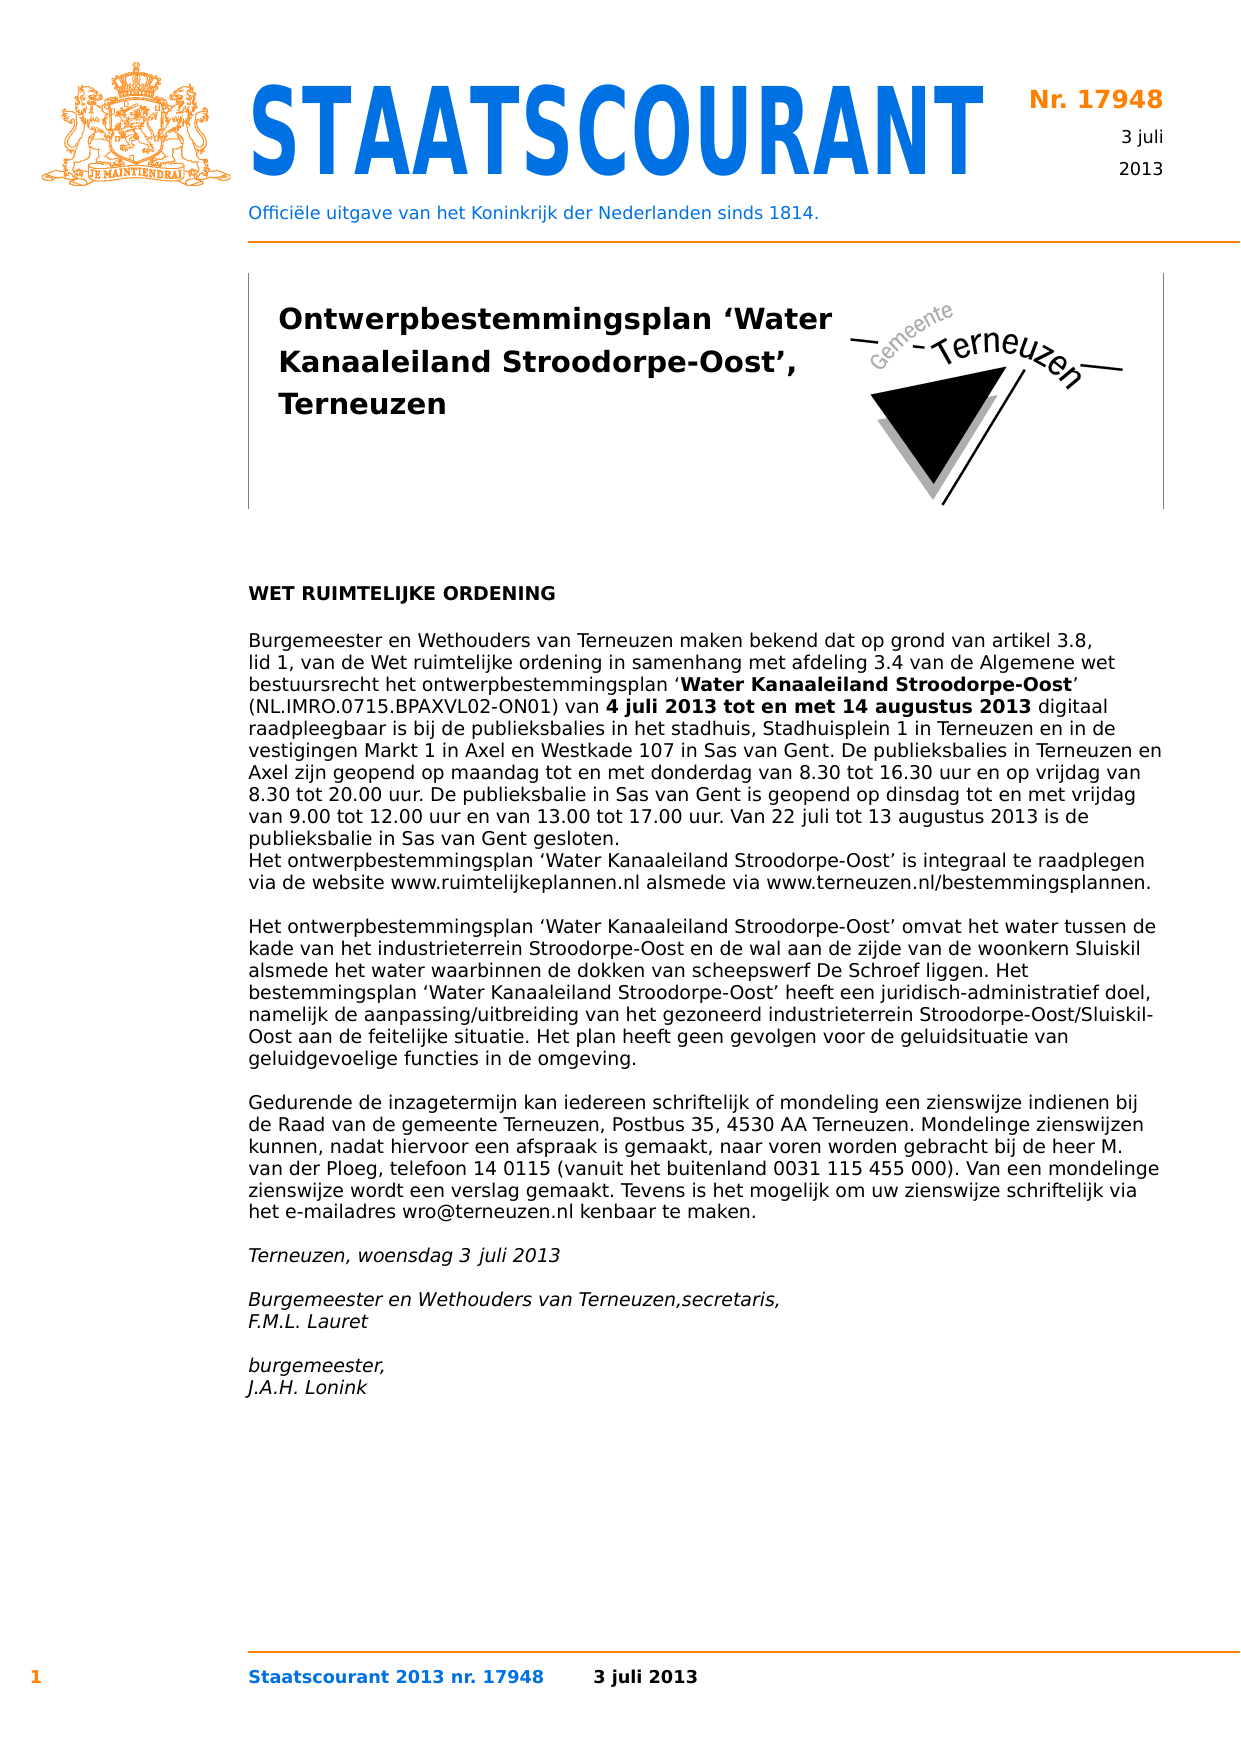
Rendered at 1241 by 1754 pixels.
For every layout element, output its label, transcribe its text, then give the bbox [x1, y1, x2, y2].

text Het ontwerpbestemmingsplan ‘Water Kanaaleiland Stroodorpe-Oost’ is integraal te raadplegen via de website www.ruimtelijkeplannen.nl alsmede via www.terneuzen.nl/bestemmingsplannen. [248, 850, 1163, 894]
table_cell 2013 [998, 153, 1240, 203]
text lid 1, van de Wet ruimtelijke ordening in samenhang met afdeling 3.4 van de Algemene wet bestuursrecht het ontwerpbestemmingsplan ‘Water Kanaaleiland Stroodorpe-Oost’ (NL.IMRO.0715.BPAXVL02-ON01) van 4 juli 2013 tot en met 14 augustus 2013 digitaal raadpleegbaar is bij de publieksbalies in het stadhuis, Stadhuisplein 1 in Terneuzen en in de vestigingen Markt 1 in Axel en Westkade 107 in Sas van Gent. De publieksbalies in Terneuzen en Axel zijn geopend op maandag tot en met donderdag van 8.30 tot 16.30 uur en op vrijdag van 8.30 tot 20.00 uur. De publieksbalie in Sas van Gent is geopend op dinsdag tot en met vrijdag van 9.00 tot 12.00 uur en van 13.00 tot 17.00 uur. Van 22 juli tot 13 augustus 2013 is de publieksbalie in Sas van Gent gesloten. [248, 652, 1163, 850]
text Burgemeester en Wethouders van Terneuzen,secretaris, F.M.L. Lauret [248, 1289, 1163, 1333]
table_header [25, 62, 248, 241]
text Burgemeester en Wethouders van Terneuzen maken bekend dat op grond van artikel 3.8, [248, 630, 1163, 652]
subtitle WET RUIMTELIJKE ORDENING [248, 583, 1163, 605]
table_cell Officiële uitgave van het Koninkrijk der Nederlanden sinds 1814. [248, 203, 1240, 241]
text Gedurende de inzagetermijn kan iedereen schriftelijk of mondeling een zienswijze indienen bij de Raad van de gemeente Terneuzen, Postbus 35, 4530 AA Terneuzen. Mondelinge zienswijzen kunnen, nadat hiervoor een afspraak is gemaakt, naar voren worden gebracht bij de heer M. van der Ploeg, telefoon 14 0115 (vanuit het buitenland 0031 115 455 000). Van een mondelinge zienswijze wordt een verslag gemaakt. Tevens is het mogelijk om uw zienswijze schriftelijk via het e-mailadres wro@terneuzen.nl kenbaar te maken. [248, 1092, 1163, 1223]
text Het ontwerpbestemmingsplan ‘Water Kanaaleiland Stroodorpe-Oost’ omvat het water tussen de kade van het industrieterrein Stroodorpe-Oost en de wal aan de zijde van de woonkern Sluiskil alsmede het water waarbinnen de dokken van scheepswerf De Schroef liggen. Het bestemmingsplan ‘Water Kanaaleiland Stroodorpe-Oost’ heeft een juridisch-administratief doel, namelijk de aanpassing/uitbreiding van het gezoneerd industrieterrein Stroodorpe-Oost/Sluiskil-Oost aan de feitelijke situatie. Het plan heeft geen gevolgen voor de geluidsituatie van geluidgevoelige functies in de omgeving. [248, 916, 1163, 1070]
table_cell 3 juli [998, 121, 1240, 153]
picture [41, 62, 231, 186]
picture [838, 302, 1134, 510]
subtitle Ontwerpbestemmingsplan ‘Water Kanaaleiland Stroodorpe-Oost’, Terneuzen [249, 273, 1163, 509]
text Terneuzen, woensdag 3 juli 2013 [248, 1245, 1163, 1267]
table_header Nr. 17948 [998, 62, 1240, 121]
table_header STAATSCOURANT [248, 62, 998, 203]
text burgemeester, J.A.H. Lonink [248, 1355, 1163, 1399]
